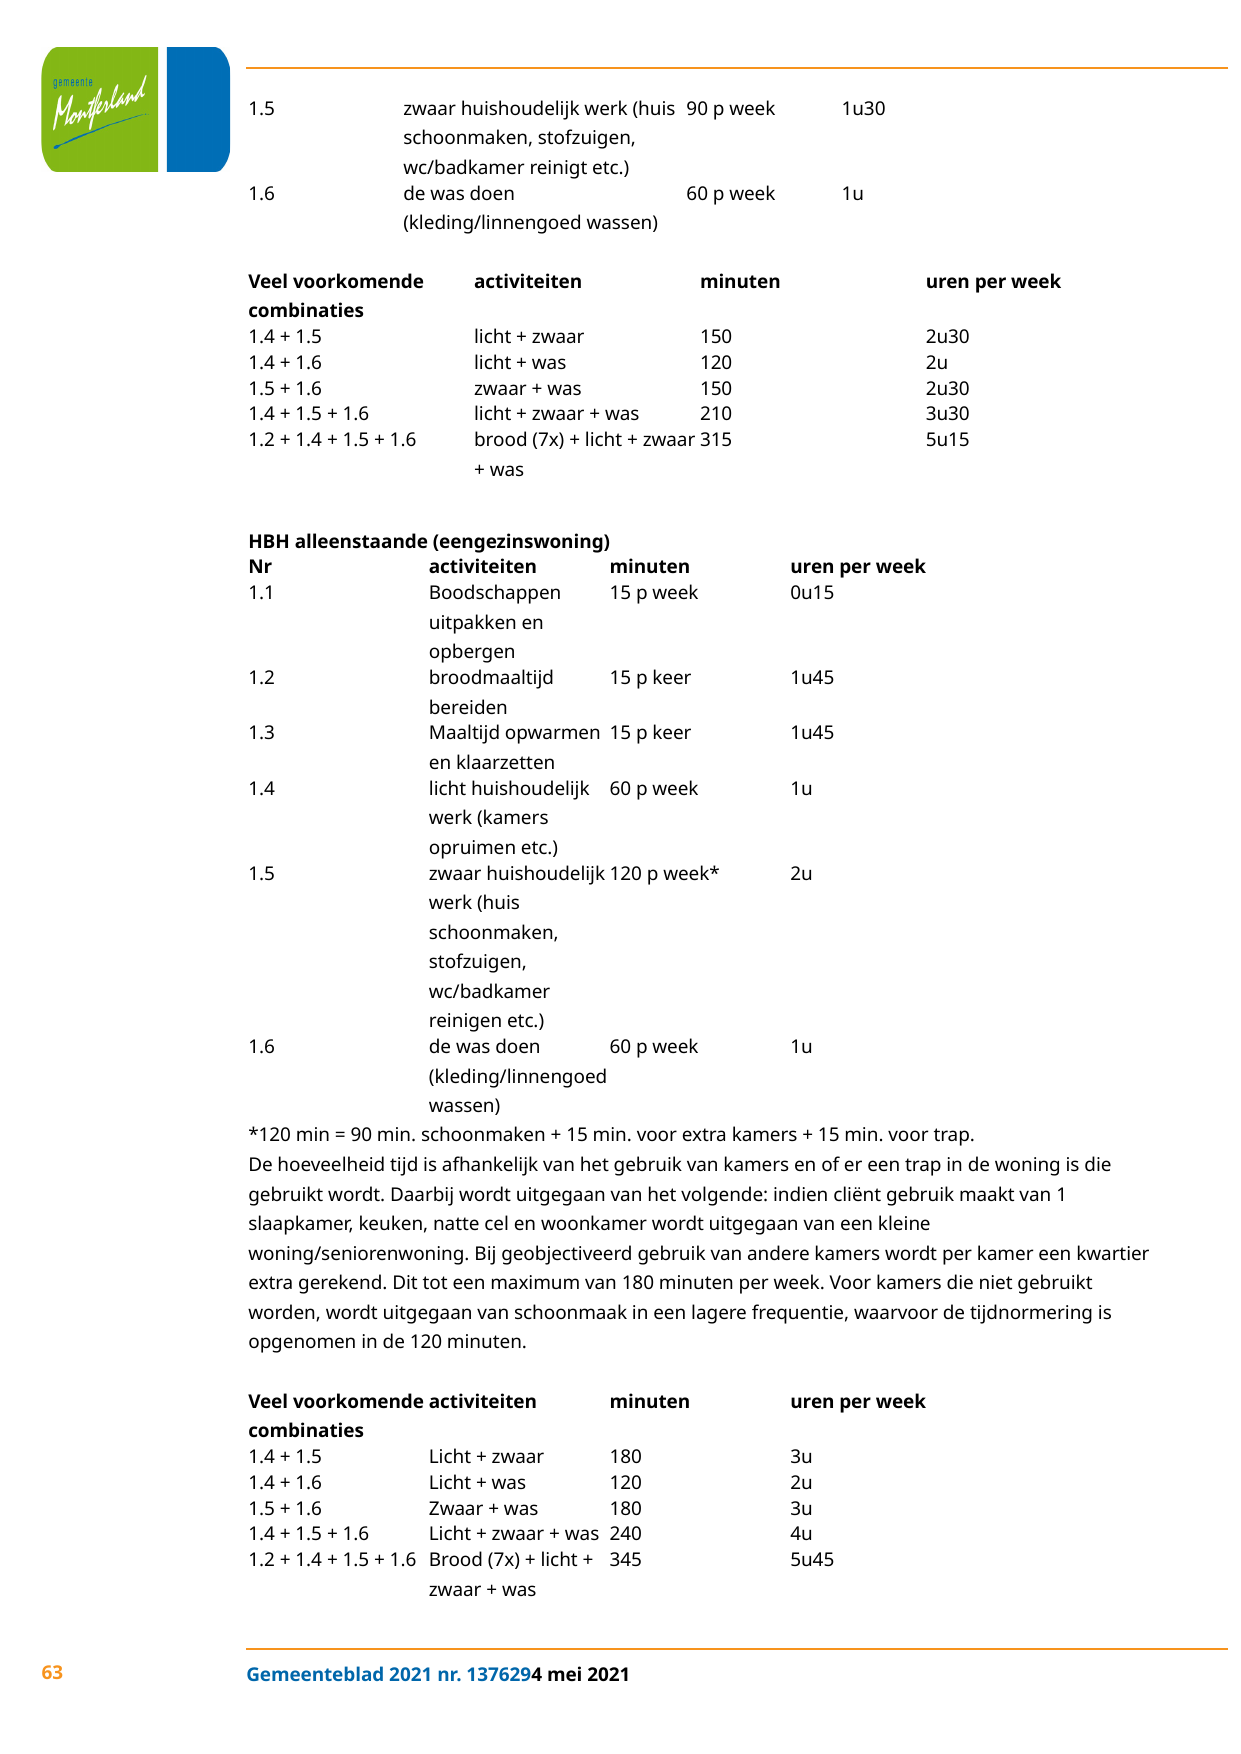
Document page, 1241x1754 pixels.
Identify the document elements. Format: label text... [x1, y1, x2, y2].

table_cell 1.5 [248, 860, 429, 1033]
table_cell 2u30 [926, 375, 1152, 400]
table_cell 1.3 [248, 720, 429, 775]
table_cell de was doen (kleding/linnengoed wassen) [429, 1034, 609, 1118]
table_cell 15 p week [609, 579, 790, 664]
table_cell 1.5 + 1.6 [248, 1495, 429, 1520]
table_cell 1.4 + 1.6 [248, 349, 474, 375]
table_cell 345 [609, 1546, 790, 1601]
table_cell broodmaaltijd bereiden [429, 664, 609, 719]
table_cell brood (7x) + licht + zwaar + was [474, 426, 700, 481]
table_header uren per week [790, 554, 971, 579]
table_cell 1.1 [248, 579, 429, 664]
table_header minuten [609, 1388, 790, 1443]
table_cell 1.4 + 1.5 + 1.6 [248, 400, 474, 426]
table_cell zwaar + was [474, 375, 700, 400]
text HBH alleenstaande (eengezinswoning) [248, 528, 1152, 553]
table_cell 1u [790, 775, 971, 860]
table_cell 2u [790, 860, 971, 1033]
table_cell Brood (7x) + licht + zwaar + was [429, 1546, 609, 1601]
table_cell de was doen (kleding/linnengoed wassen) [403, 180, 686, 235]
table_cell 1.4 + 1.5 [248, 1443, 429, 1469]
table_cell 1u30 [841, 95, 1152, 180]
table_header activiteiten [429, 1388, 609, 1443]
table_cell Licht + zwaar [429, 1443, 609, 1469]
table_cell 1.4 + 1.5 [248, 323, 474, 349]
table_header uren per week [790, 1388, 971, 1443]
table_header Veel voorkomende combinaties [248, 268, 474, 323]
table_cell 1.4 + 1.5 + 1.6 [248, 1520, 429, 1546]
table_cell 1.2 [248, 664, 429, 719]
table_cell 1u45 [790, 720, 971, 775]
table_cell 5u15 [926, 426, 1152, 481]
table_cell 2u [790, 1469, 971, 1495]
table_cell 180 [609, 1443, 790, 1469]
table_cell 120 [609, 1469, 790, 1495]
table_cell 150 [700, 375, 926, 400]
text *120 min = 90 min. schoonmaken + 15 min. voor extra kamers + 15 min. voor trap. [248, 1122, 1152, 1147]
table_cell 1.2 + 1.4 + 1.5 + 1.6 [248, 426, 474, 481]
table_cell 1.5 + 1.6 [248, 375, 474, 400]
table_cell 90 p week [686, 95, 841, 180]
table_cell licht + zwaar [474, 323, 700, 349]
table_cell zwaar huishoudelijk werk (huis schoonmaken, stofzuigen, wc/badkamer reinigt etc.) [403, 95, 686, 180]
table_cell 1.6 [248, 1034, 429, 1118]
table_cell Boodschappen uitpakken en opbergen [429, 579, 609, 664]
table_cell 3u [790, 1495, 971, 1520]
table_header Nr [248, 554, 429, 579]
table_cell 1u45 [790, 664, 971, 719]
table_cell 3u30 [926, 400, 1152, 426]
table_cell 15 p keer [609, 664, 790, 719]
table_header Veel voorkomende combinaties [248, 1388, 429, 1443]
table_cell 60 p week [609, 1034, 790, 1118]
table_cell Zwaar + was [429, 1495, 609, 1520]
table_cell 3u [790, 1443, 971, 1469]
table_header activiteiten [429, 554, 609, 579]
table_header uren per week [926, 268, 1152, 323]
table_cell Licht + was [429, 1469, 609, 1495]
table_cell 120 p week* [609, 860, 790, 1033]
table_header minuten [609, 554, 790, 579]
table_cell 1.2 + 1.4 + 1.5 + 1.6 [248, 1546, 429, 1601]
table_cell 1.5 [248, 95, 403, 180]
table_cell 240 [609, 1520, 790, 1546]
table_cell 4u [790, 1520, 971, 1546]
picture [41, 47, 231, 172]
table_cell Maaltijd opwarmen en klaarzetten [429, 720, 609, 775]
table_cell licht + zwaar + was [474, 400, 700, 426]
table_cell 5u45 [790, 1546, 971, 1601]
table_cell 315 [700, 426, 926, 481]
table_cell licht + was [474, 349, 700, 375]
table_cell 1.4 + 1.6 [248, 1469, 429, 1495]
table_header minuten [700, 268, 926, 323]
table_cell 60 p week [609, 775, 790, 860]
table_cell 1u [841, 180, 1152, 235]
table_cell 15 p keer [609, 720, 790, 775]
table_cell Licht + zwaar + was [429, 1520, 609, 1546]
table_cell 1.6 [248, 180, 403, 235]
table_header activiteiten [474, 268, 700, 323]
table_cell 1.4 [248, 775, 429, 860]
table_cell 1u [790, 1034, 971, 1118]
table_cell 2u30 [926, 323, 1152, 349]
table_cell 180 [609, 1495, 790, 1520]
table_cell 2u [926, 349, 1152, 375]
table_cell 210 [700, 400, 926, 426]
table_cell zwaar huishoudelijk werk (huis schoonmaken, stofzuigen, wc/badkamer reinigen etc.) [429, 860, 609, 1033]
table_cell 60 p week [686, 180, 841, 235]
table_cell 0u15 [790, 579, 971, 664]
table_cell 120 [700, 349, 926, 375]
table_cell licht huishoudelijk werk (kamers opruimen etc.) [429, 775, 609, 860]
table_cell 150 [700, 323, 926, 349]
text De hoeveelheid tijd is afhankelijk van het gebruik van kamers en of er een trap in de woning is die gebruikt wordt. Daarbij wordt uitgegaan van het volgende: indien cliënt gebruik maakt van 1 slaapkamer, keuken, natte cel en woonkamer wordt uitgegaan van een kleine woning/seniorenwoning. Bij geobjectiveerd gebruik van andere kamers wordt per kamer een kwartier extra gerekend. Dit tot een maximum van 180 minuten per week. Voor kamers die niet gebruikt worden, wordt uitgegaan van schoonmaak in een lagere frequentie, waarvoor de tijdnormering is opgenomen in de 120 minuten. [248, 1151, 1152, 1354]
